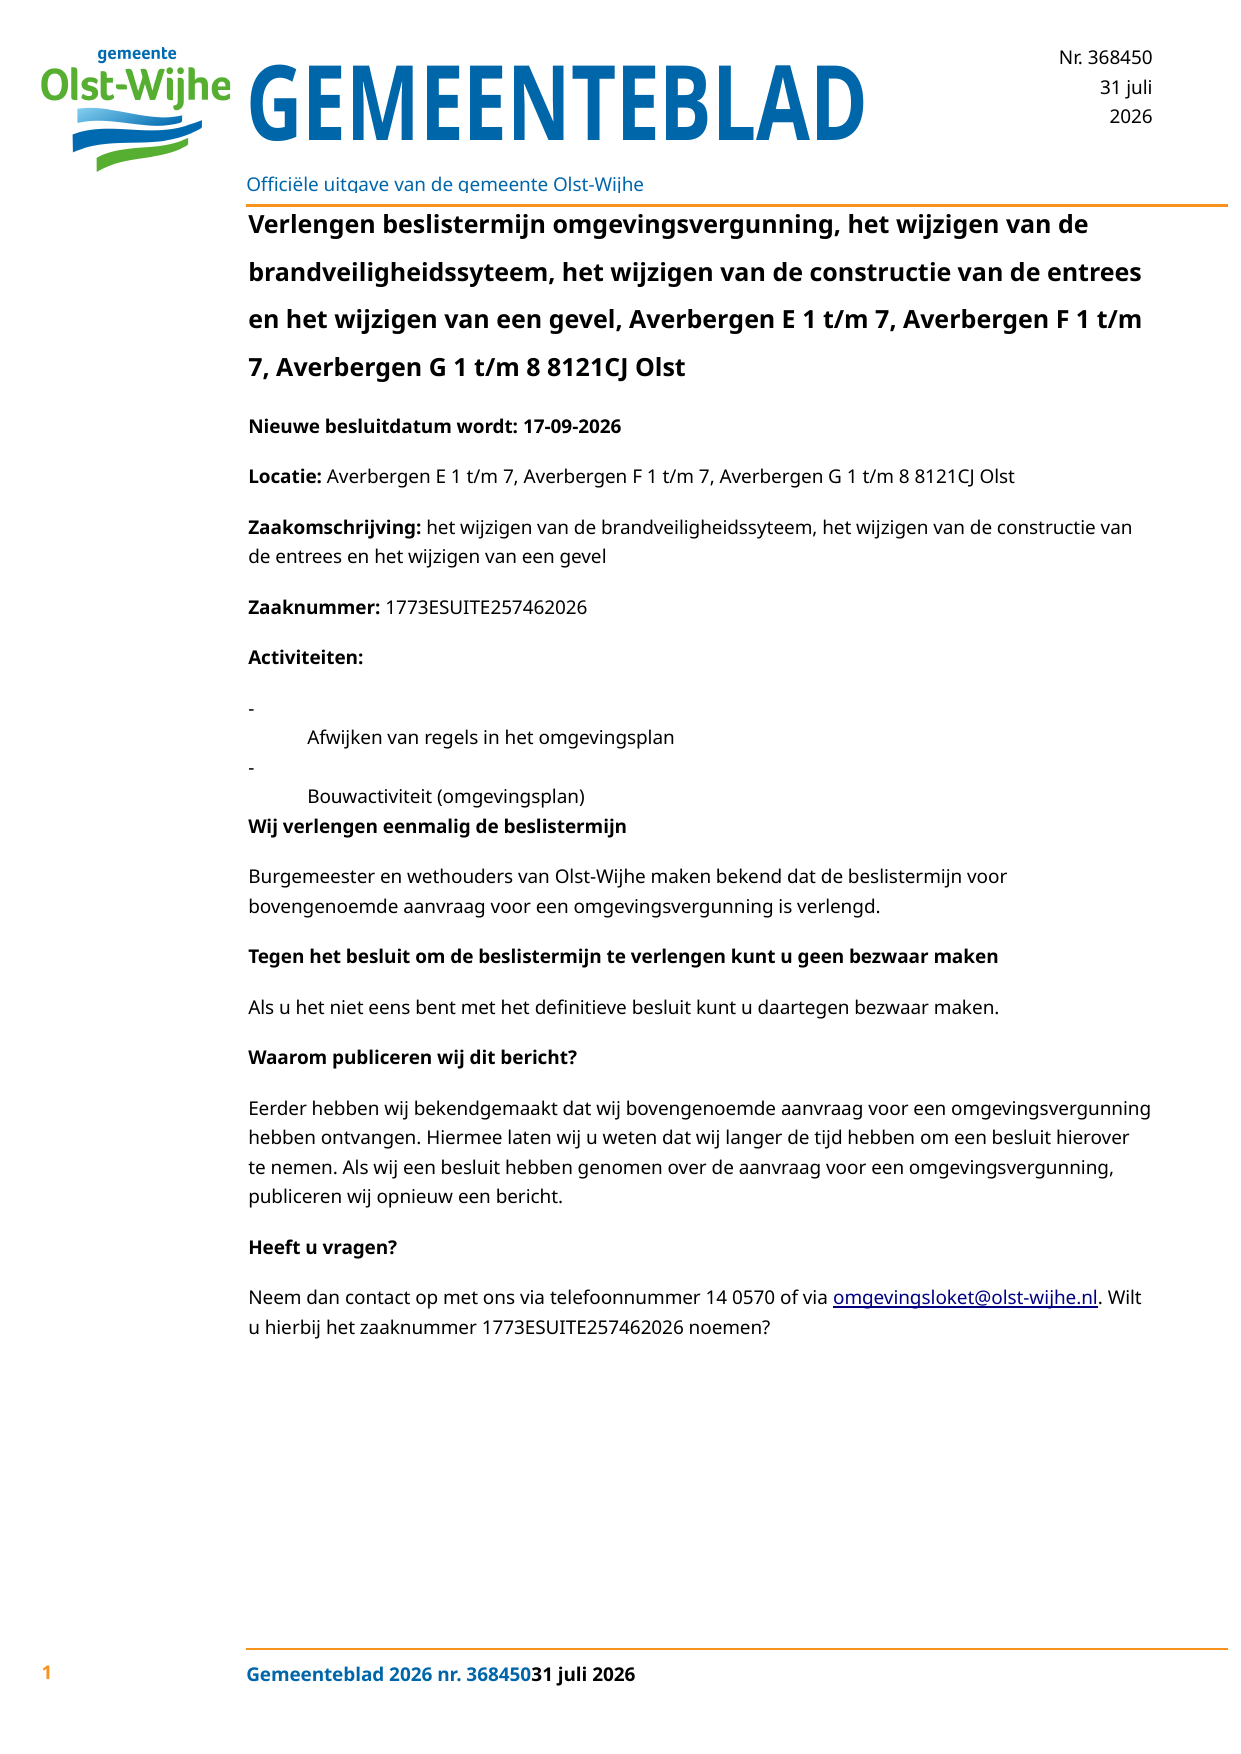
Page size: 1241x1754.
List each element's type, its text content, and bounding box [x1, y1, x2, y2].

text Verlengen beslistermijn omgevingsvergunning, het wijzigen van de brandveiligheidssyteem, het wijzigen van de constructie van de entrees en het wijzigen van een gevel, Averbergen E 1 t/m 7, Averbergen F 1 t/m 7, Averbergen G 1 t/m 8 8121CJ Olst [248, 207, 1152, 384]
text Waarom publiceren wij dit bericht? [248, 1044, 1152, 1070]
list Bouwactiviteit (omgevingsplan) [248, 783, 1152, 809]
text Activiteiten: [248, 644, 1152, 670]
text Als u het niet eens bent met het definitieve besluit kunt u daartegen bezwaar maken. [248, 994, 1152, 1020]
text Eerder hebben wij bekendgemaakt dat wij bovengenoemde aanvraag voor een omgevingsvergunning hebben ontvangen. Hiermee laten wij u weten dat wij langer de tijd hebben om een besluit hierover te nemen. Als wij een besluit hebben genomen over de aanvraag voor een omgevingsvergunning, publiceren wij opnieuw een bericht. [248, 1095, 1152, 1209]
text Neem dan contact op met ons via telefoonnummer 14 0570 of via omgevingsloket@olst-wijhe.nl. Wilt u hierbij het zaaknummer 1773ESUITE257462026 noemen? [248, 1284, 1152, 1340]
text Tegen het besluit om de beslistermijn te verlengen kunt u geen bezwaar maken [248, 943, 1152, 969]
text Nieuwe besluitdatum wordt: 17-09-2026 [248, 413, 1152, 439]
text Burgemeester en wethouders van Olst-Wijhe maken bekend dat de beslistermijn voor bovengenoemde aanvraag voor een omgevingsvergunning is verlengd. [248, 863, 1152, 919]
picture [41, 47, 231, 172]
text Zaakomschrijving: het wijzigen van de brandveiligheidssyteem, het wijzigen van de constructie van de entrees en het wijzigen van een gevel [248, 514, 1152, 569]
text Heeft u vragen? [248, 1234, 1152, 1260]
text Locatie: Averbergen E 1 t/m 7, Averbergen F 1 t/m 7, Averbergen G 1 t/m 8 8121CJ Olst [248, 463, 1152, 489]
text Zaaknummer: 1773ESUITE257462026 [248, 594, 1152, 620]
text Wij verlengen eenmalig de beslistermijn [248, 813, 1152, 839]
list Afwijken van regels in het omgevingsplan [248, 724, 1152, 750]
